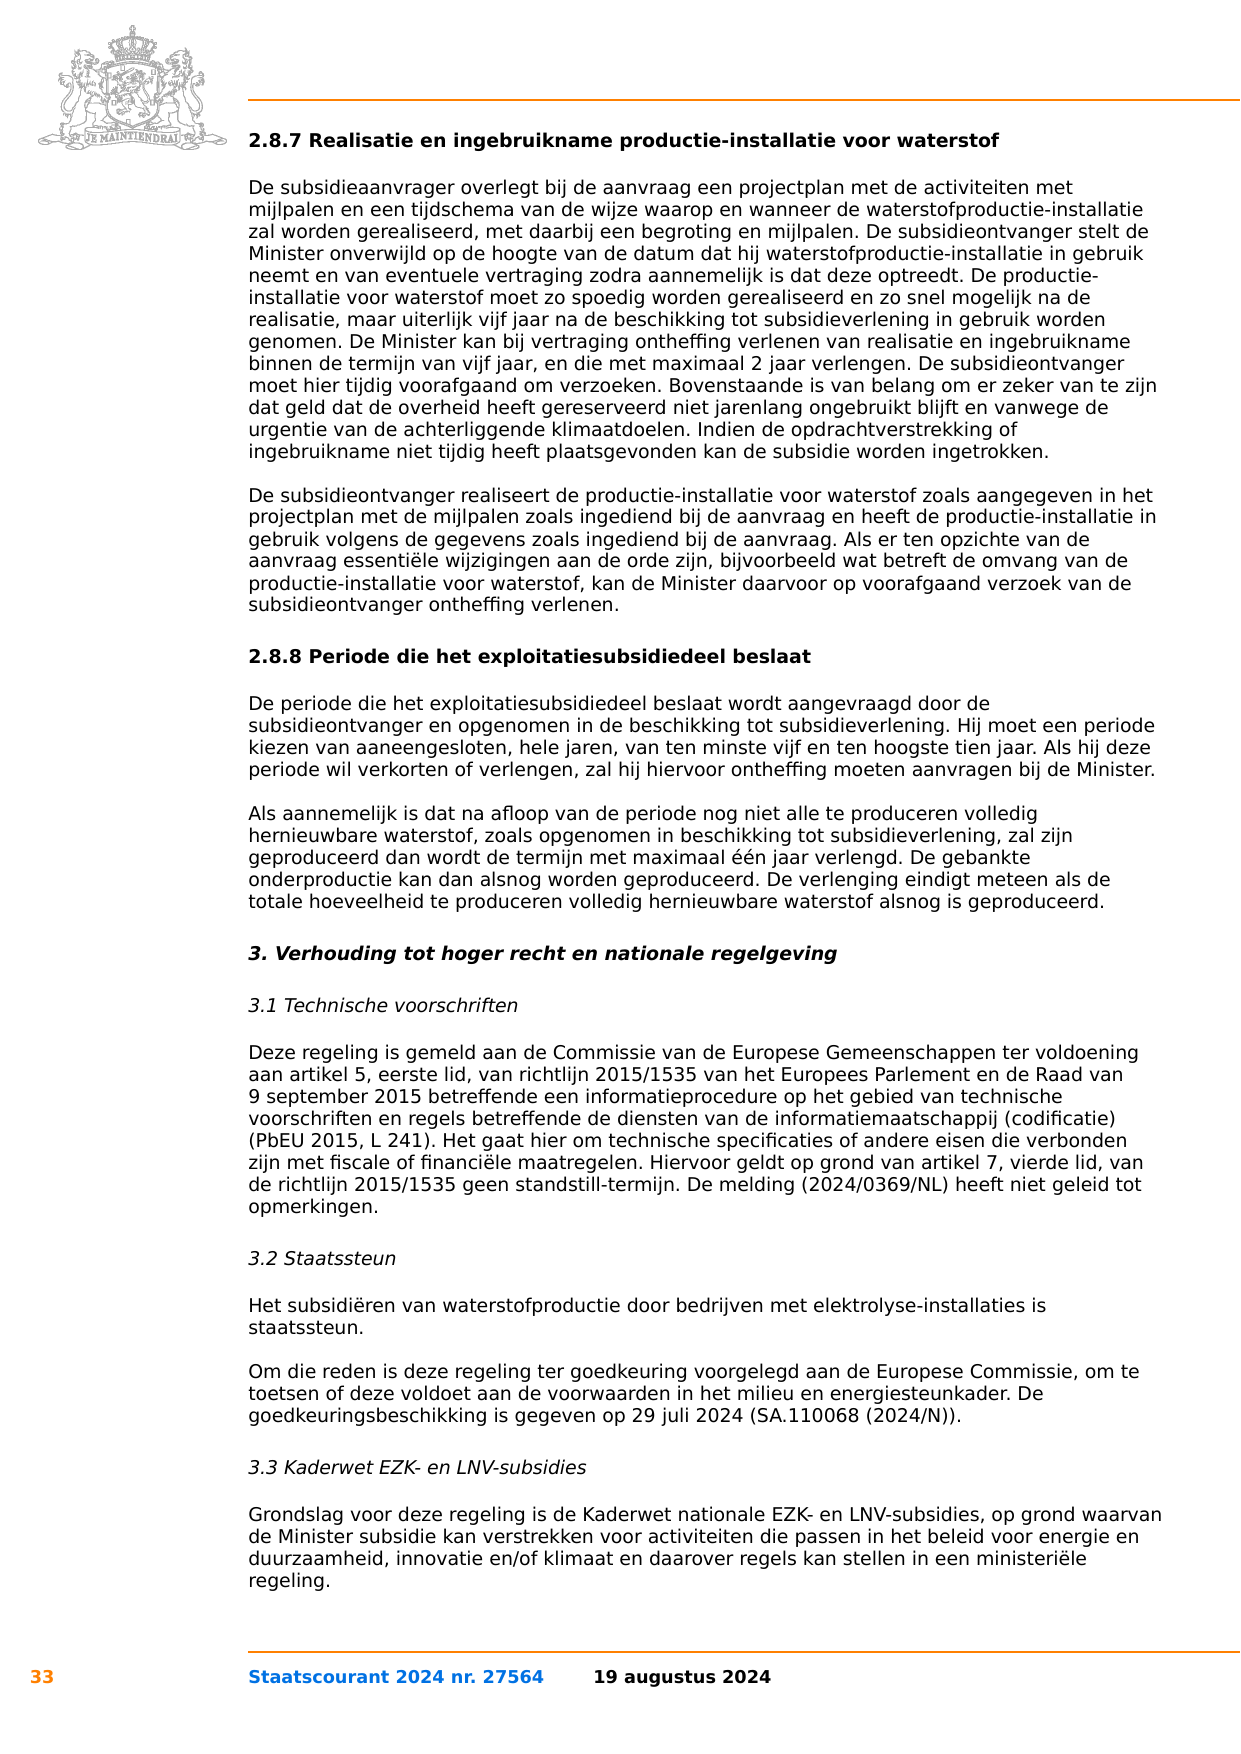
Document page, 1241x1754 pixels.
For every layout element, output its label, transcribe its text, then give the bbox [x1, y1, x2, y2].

text Als aannemelijk is dat na afloop van de periode nog niet alle te produceren volledig hernieuwbare waterstof, zoals opgenomen in beschikking tot subsidieverlening, zal zijn geproduceerd dan wordt de termijn met maximaal één jaar verlengd. De gebankte onderproductie kan dan alsnog worden geproduceerd. De verlenging eindigt meteen als de totale hoeveelheid te produceren volledig hernieuwbare waterstof alsnog is geproduceerd. [248, 803, 1163, 913]
text De subsidieontvanger realiseert de productie-installatie voor waterstof zoals aangegeven in het projectplan met de mijlpalen zoals ingediend bij de aanvraag en heeft de productie-installatie in gebruik volgens de gegevens zoals ingediend bij de aanvraag. Als er ten opzichte van de aanvraag essentiële wijzigingen aan de orde zijn, bijvoorbeeld wat betreft de omvang van de productie-installatie voor waterstof, kan de Minister daarvoor op voorafgaand verzoek van de subsidieontvanger ontheffing verlenen. [248, 484, 1163, 616]
text De subsidieaanvrager overlegt bij de aanvraag een projectplan met de activiteiten met mijlpalen en een tijdschema van de wijze waarop en wanneer de waterstofproductie-installatie zal worden gerealiseerd, met daarbij een begroting en mijlpalen. De subsidieontvanger stelt de Minister onverwijld op de hoogte van de datum dat hij waterstofproductie-installatie in gebruik neemt en van eventuele vertraging zodra aannemelijk is dat deze optreedt. De productie-installatie voor waterstof moet zo spoedig worden gerealiseerd en zo snel mogelijk na de realisatie, maar uiterlijk vijf jaar na de beschikking tot subsidieverlening in gebruik worden genomen. De Minister kan bij vertraging ontheffing verlenen van realisatie en ingebruikname binnen de termijn van vijf jaar, en die met maximaal 2 jaar verlengen. De subsidieontvanger moet hier tijdig voorafgaand om verzoeken. Bovenstaande is van belang om er zeker van te zijn dat geld dat de overheid heeft gereserveerd niet jarenlang ongebruikt blijft en vanwege de urgentie van de achterliggende klimaatdoelen. Indien de opdrachtverstrekking of ingebruikname niet tijdig heeft plaatsgevonden kan de subsidie worden ingetrokken. [248, 177, 1163, 463]
subtitle 2.8.7 Realisatie en ingebruikname productie-installatie voor waterstof [248, 130, 1163, 152]
text Om die reden is deze regeling ter goedkeuring voorgelegd aan de Europese Commissie, om te toetsen of deze voldoet aan de voorwaarden in het milieu en energiesteunkader. De goedkeuringsbeschikking is gegeven op 29 juli 2024 (SA.110068 (2024/N)). [248, 1361, 1163, 1427]
picture [38, 25, 227, 150]
subtitle 3. Verhouding tot hoger recht en nationale regelgeving [248, 943, 1163, 965]
subtitle 2.8.8 Periode die het exploitatiesubsidiedeel beslaat [248, 646, 1163, 668]
text Grondslag voor deze regeling is de Kaderwet nationale EZK- en LNV-subsidies, op grond waarvan de Minister subsidie kan verstrekken voor activiteiten die passen in het beleid voor energie en duurzaamheid, innovatie en/of klimaat en daarover regels kan stellen in een ministeriële regeling. [248, 1503, 1163, 1591]
text Deze regeling is gemeld aan de Commissie van de Europese Gemeenschappen ter voldoening aan artikel 5, eerste lid, van richtlijn 2015/1535 van het Europees Parlement en de Raad van 9 september 2015 betreffende een informatieprocedure op het gebied van technische voorschriften en regels betreffende de diensten van de informatiemaatschappij (codificatie) (PbEU 2015, L 241). Het gaat hier om technische specificaties of andere eisen die verbonden zijn met fiscale of financiële maatregelen. Hiervoor geldt op grond van artikel 7, vierde lid, van de richtlijn 2015/1535 geen standstill-termijn. De melding (2024/0369/NL) heeft niet geleid tot opmerkingen. [248, 1042, 1163, 1218]
subtitle 3.1 Technische voorschriften [248, 995, 1163, 1017]
subtitle 3.3 Kaderwet EZK- en LNV-subsidies [248, 1457, 1163, 1478]
subtitle 3.2 Staatssteun [248, 1248, 1163, 1270]
text De periode die het exploitatiesubsidiedeel beslaat wordt aangevraagd door de subsidieontvanger en opgenomen in de beschikking tot subsidieverlening. Hij moet een periode kiezen van aaneengesloten, hele jaren, van ten minste vijf en ten hoogste tien jaar. Als hij deze periode wil verkorten of verlengen, zal hij hiervoor ontheffing moeten aanvragen bij de Minister. [248, 693, 1163, 781]
text Het subsidiëren van waterstofproductie door bedrijven met elektrolyse-installaties is staatssteun. [248, 1295, 1163, 1339]
